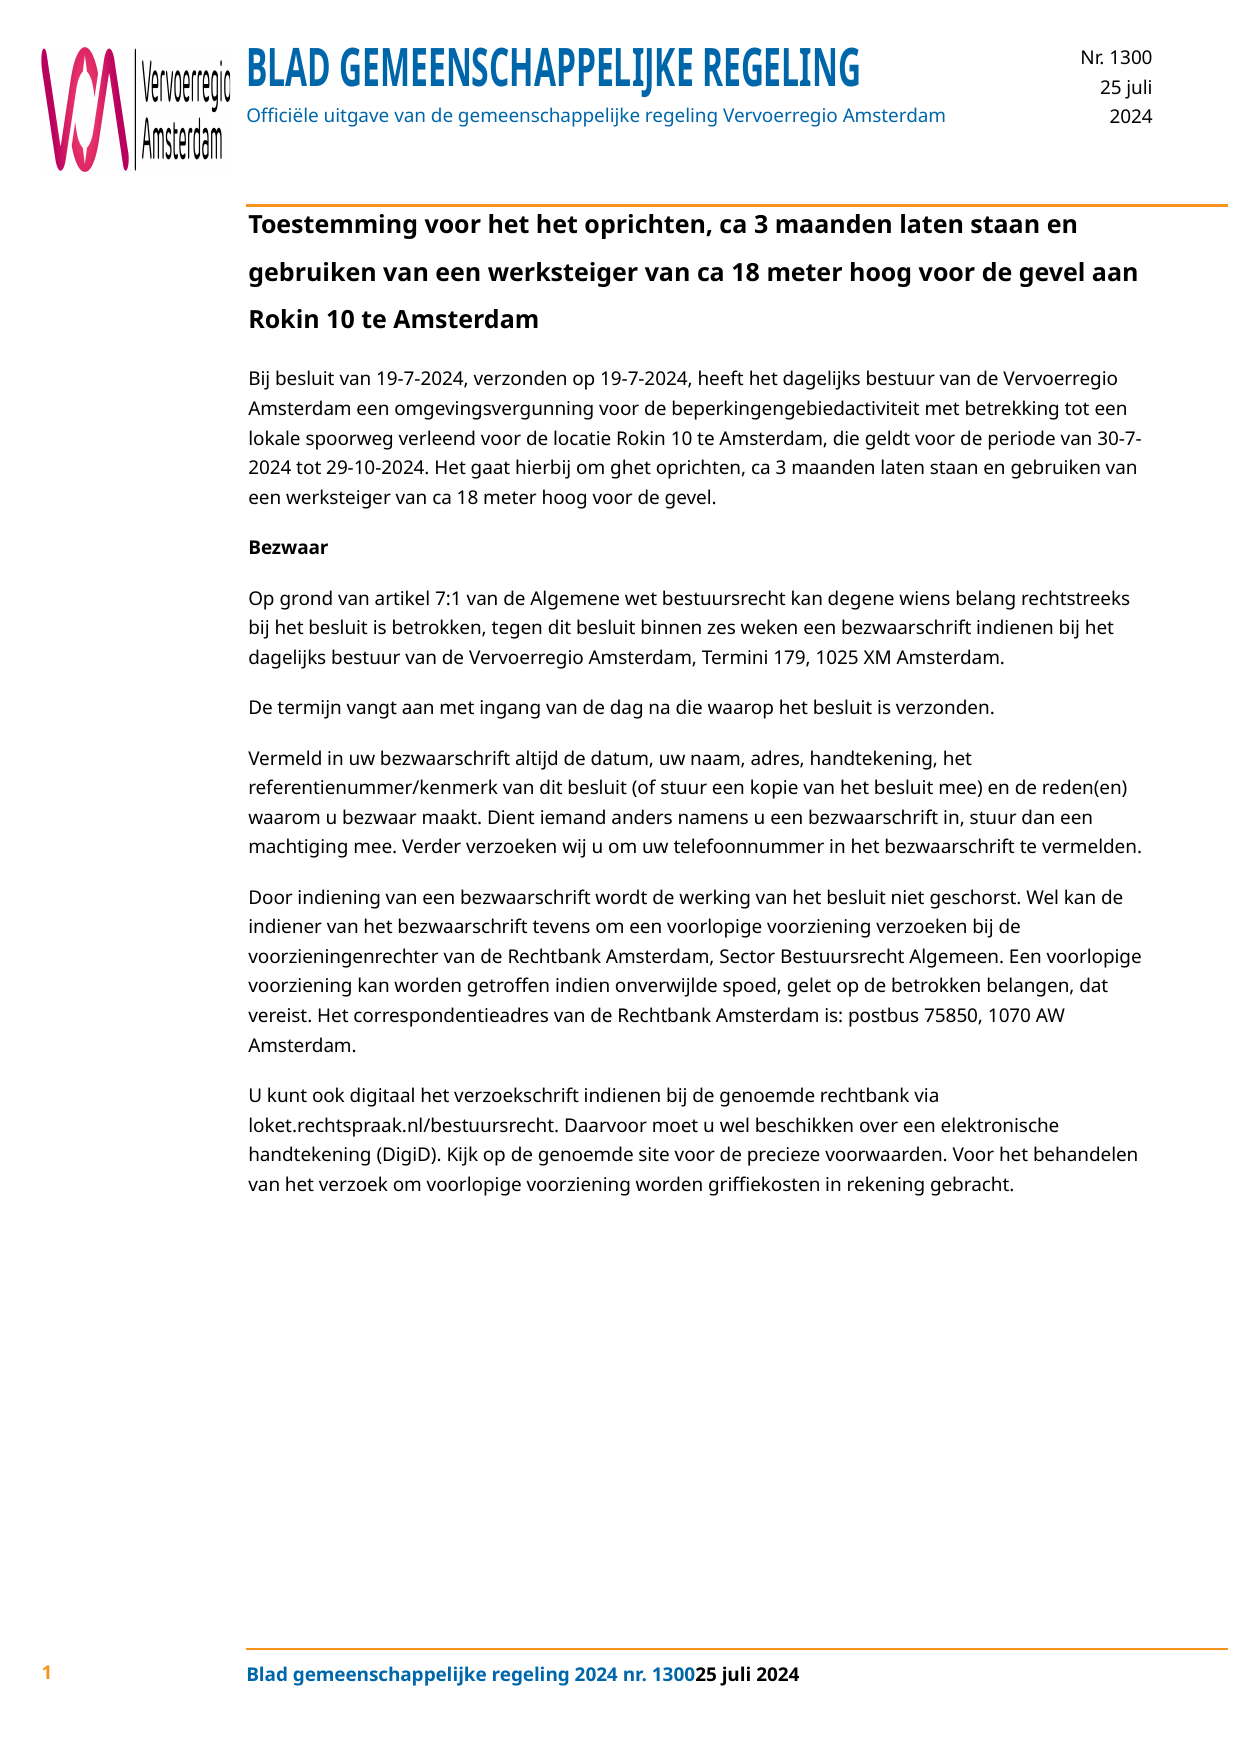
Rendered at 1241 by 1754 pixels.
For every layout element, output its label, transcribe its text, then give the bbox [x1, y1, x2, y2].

text Bezwaar [248, 534, 1152, 560]
text Op grond van artikel 7:1 van de Algemene wet bestuursrecht kan degene wiens belang rechtstreeks bij het besluit is betrokken, tegen dit besluit binnen zes weken een bezwaarschrift indienen bij het dagelijks bestuur van de Vervoerregio Amsterdam, Termini 179, 1025 XM Amsterdam. [248, 585, 1152, 669]
text Door indiening van een bezwaarschrift wordt de werking van het besluit niet geschorst. Wel kan de indiener van het bezwaarschrift tevens om een voorlopige voorziening verzoeken bij de voorzieningenrechter van de Rechtbank Amsterdam, Sector Bestuursrecht Algemeen. Een voorlopige voorziening kan worden getroffen indien onverwijlde spoed, gelet op de betrokken belangen, dat vereist. Het correspondentieadres van de Rechtbank Amsterdam is: postbus 75850, 1070 AW Amsterdam. [248, 884, 1152, 1057]
text Vermeld in uw bezwaarschrift altijd de datum, uw naam, adres, handtekening, het referentienummer/kenmerk van dit besluit (of stuur een kopie van het besluit mee) en de reden(en) waarom u bezwaar maakt. Dient iemand anders namens u een bezwaarschrift in, stuur dan een machtiging mee. Verder verzoeken wij u om uw telefoonnummer in het bezwaarschrift te vermelden. [248, 745, 1152, 859]
picture [41, 47, 231, 172]
text De termijn vangt aan met ingang van de dag na die waarop het besluit is verzonden. [248, 694, 1152, 720]
text Toestemming voor het het oprichten, ca 3 maanden laten staan en gebruiken van een werksteiger van ca 18 meter hoog voor de gevel aan Rokin 10 te Amsterdam [248, 207, 1152, 336]
text Bij besluit van 19-7-2024, verzonden op 19-7-2024, heeft het dagelijks bestuur van de Vervoerregio Amsterdam een omgevingsvergunning voor de beperkingengebiedactiviteit met betrekking tot een lokale spoorweg verleend voor de locatie Rokin 10 te Amsterdam, die geldt voor de periode van 30-7-2024 tot 29-10-2024. Het gaat hierbij om ghet oprichten, ca 3 maanden laten staan en gebruiken van een werksteiger van ca 18 meter hoog voor de gevel. [248, 366, 1152, 509]
text U kunt ook digitaal het verzoekschrift indienen bij de genoemde rechtbank via loket.rechtspraak.nl/bestuursrecht. Daarvoor moet u wel beschikken over een elektronische handtekening (DigiD). Kijk op de genoemde site voor de precieze voorwaarden. Voor het behandelen van het verzoek om voorlopige voorziening worden griffiekosten in rekening gebracht. [248, 1082, 1152, 1197]
